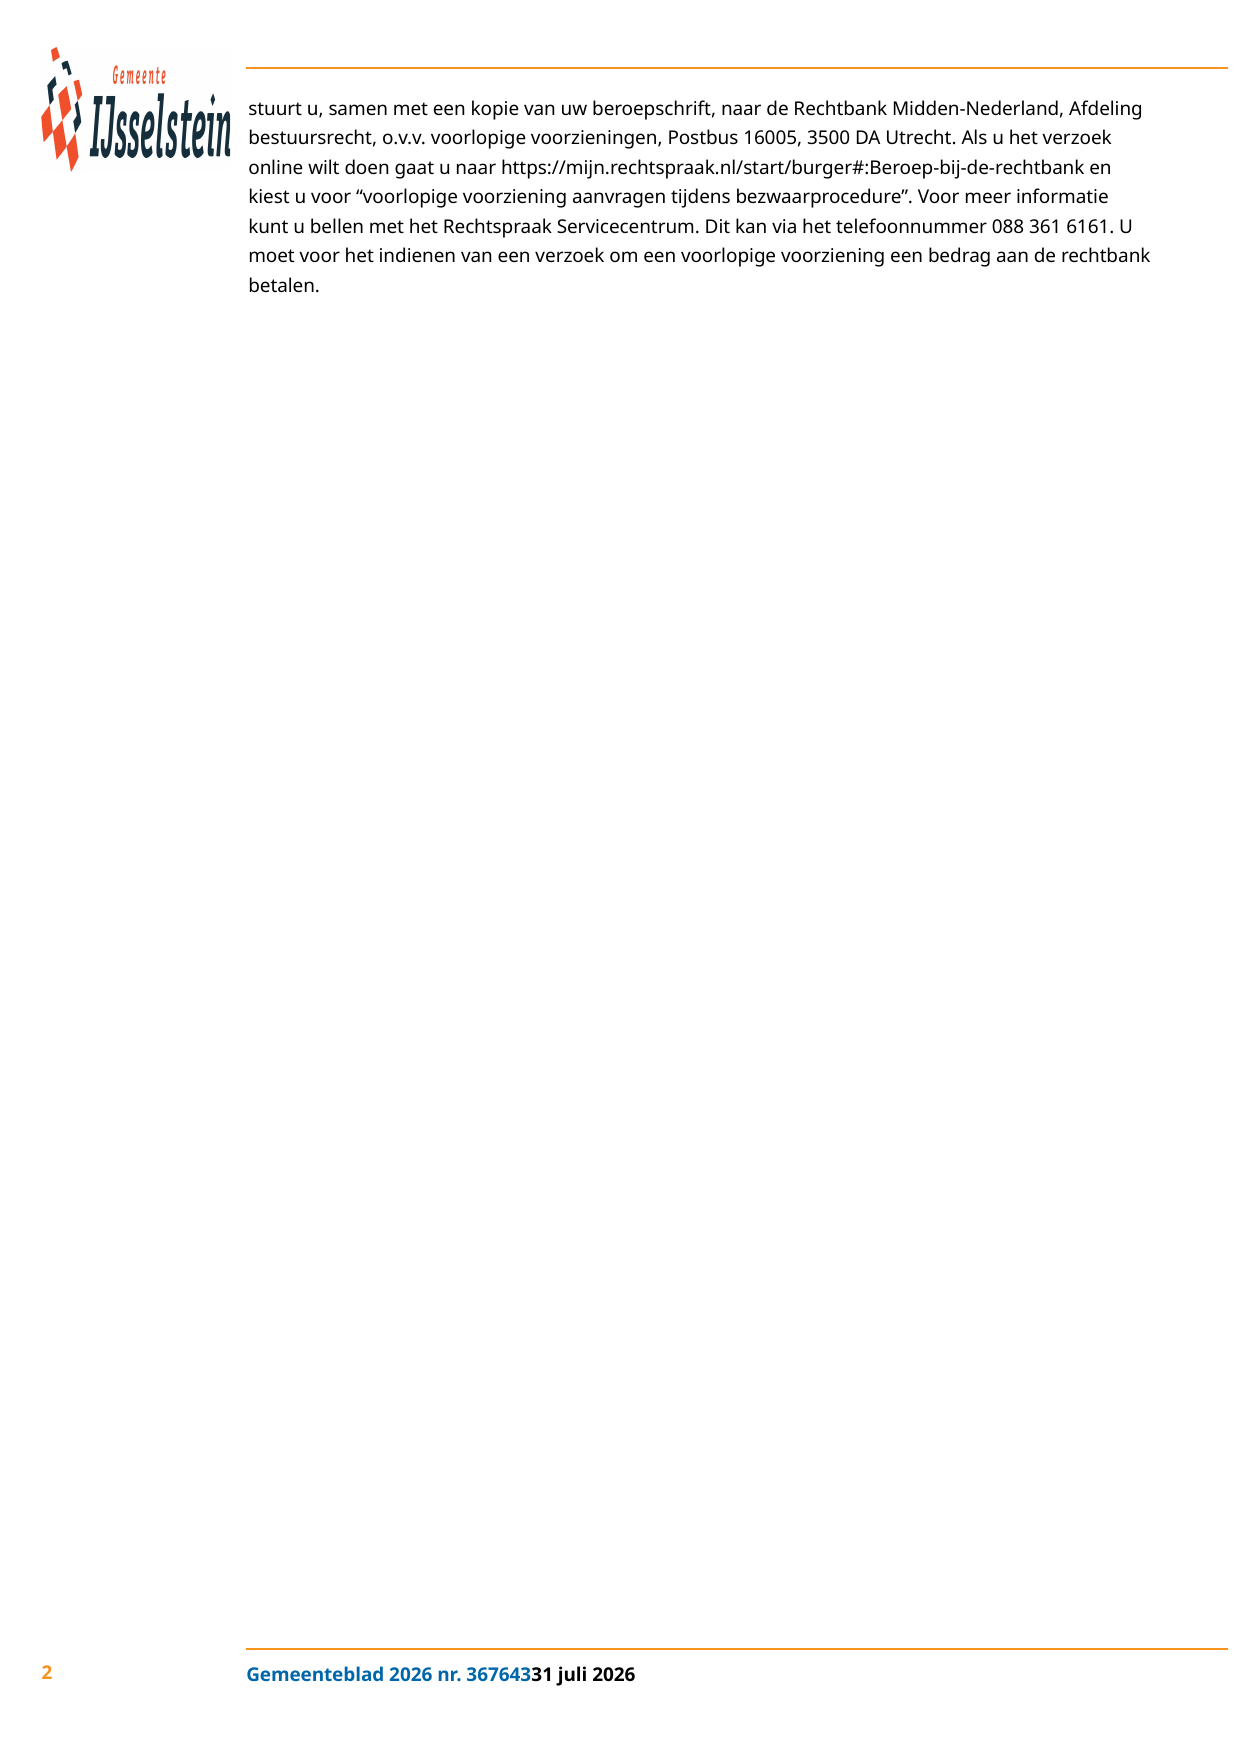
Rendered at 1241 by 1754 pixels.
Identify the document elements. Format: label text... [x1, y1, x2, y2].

text stuurt u, samen met een kopie van uw beroepschrift, naar de Rechtbank Midden-Nederland, Afdeling bestuursrecht, o.v.v. voorlopige voorzieningen, Postbus 16005, 3500 DA Utrecht. Als u het verzoek online wilt doen gaat u naar https://mijn.rechtspraak.nl/start/burger#:Beroep-bij-de-rechtbank en kiest u voor “voorlopige voorziening aanvragen tijdens bezwaarprocedure”. Voor meer informatie kunt u bellen met het Rechtspraak Servicecentrum. Dit kan via het telefoonnummer 088 361 6161. U moet voor het indienen van een verzoek om een voorlopige voorziening een bedrag aan de rechtbank betalen. [248, 95, 1152, 298]
picture [41, 47, 231, 172]
